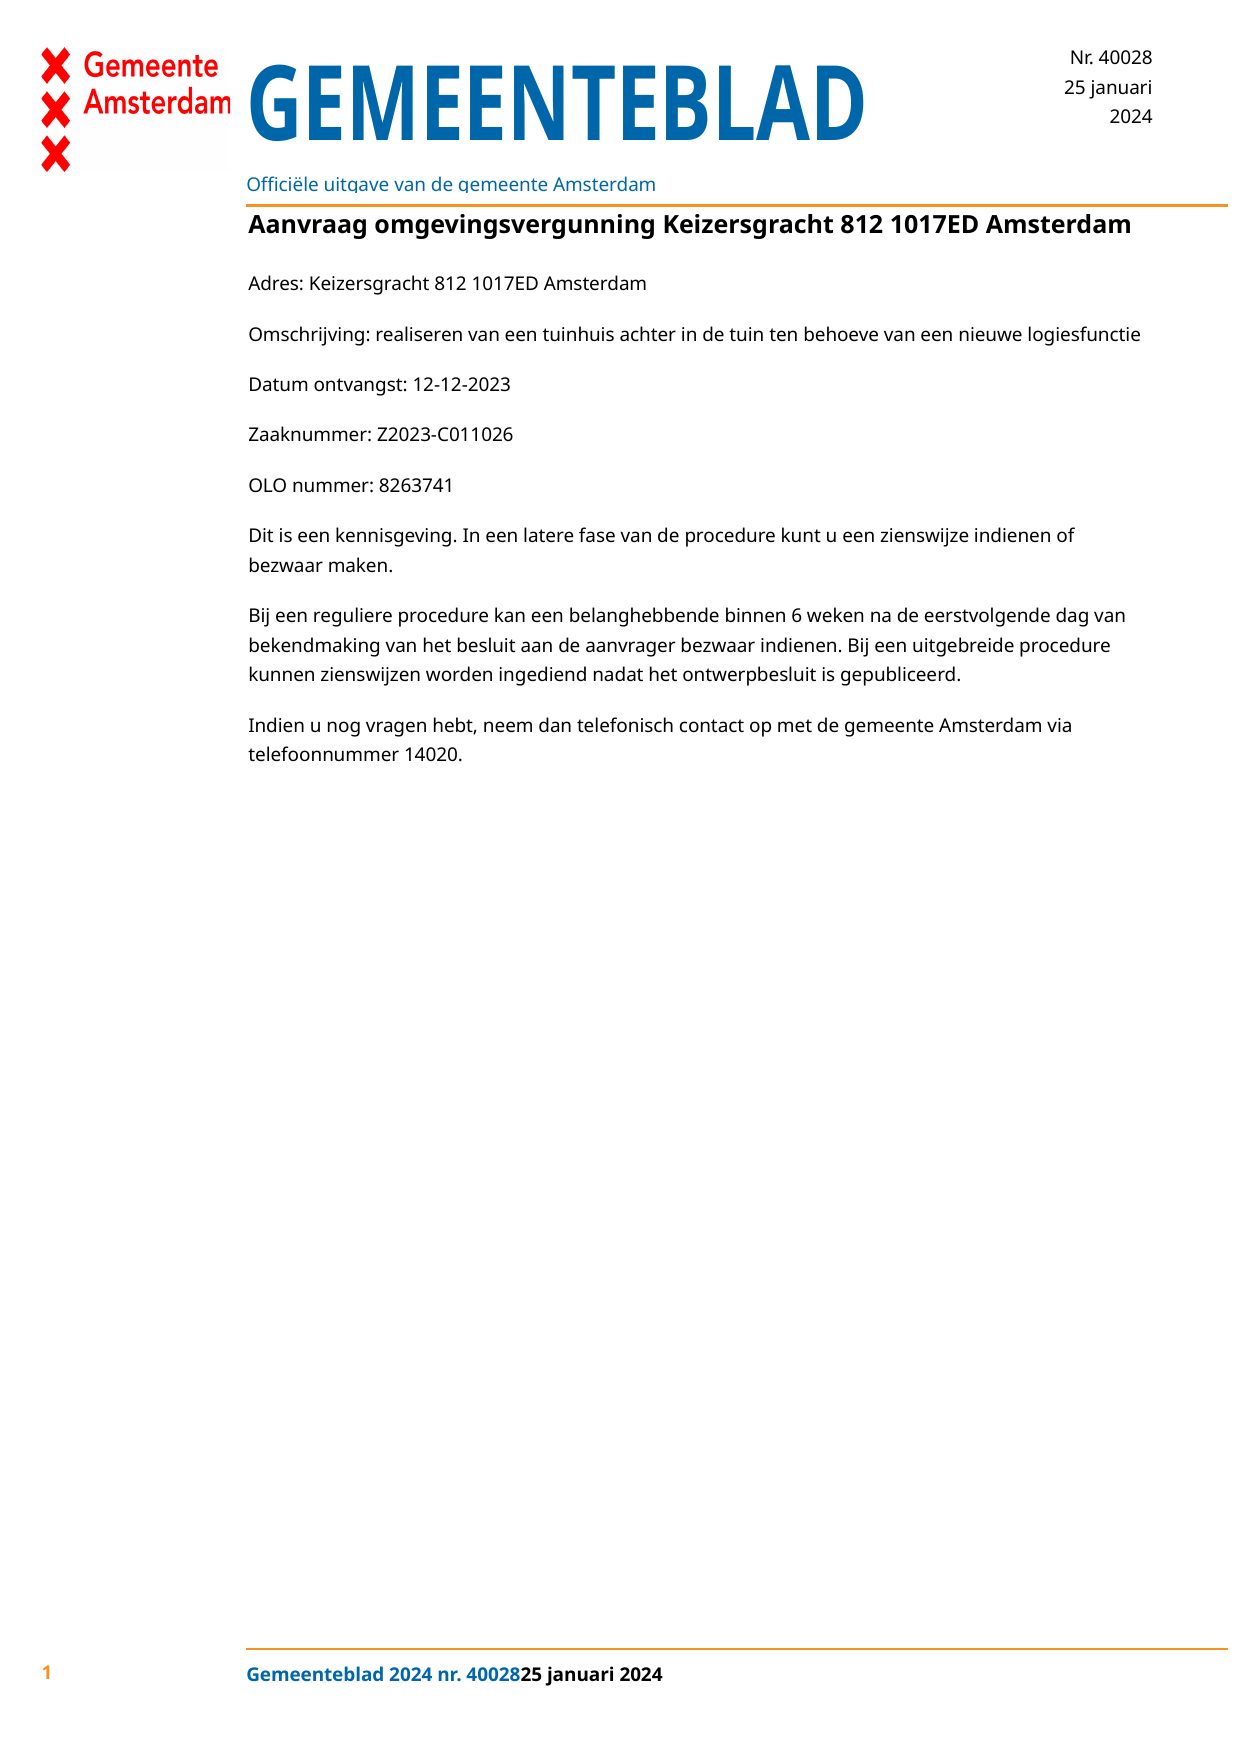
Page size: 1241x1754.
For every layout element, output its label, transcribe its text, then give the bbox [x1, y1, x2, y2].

text Aanvraag omgevingsvergunning Keizersgracht 812 1017ED Amsterdam [248, 207, 1152, 241]
text Zaaknummer: Z2023-C011026 [248, 422, 1152, 447]
text Datum ontvangst: 12-12-2023 [248, 371, 1152, 397]
text Indien u nog vragen hebt, neem dan telefonisch contact op met de gemeente Amsterdam via telefoonnummer 14020. [248, 712, 1152, 767]
text Adres: Keizersgracht 812 1017ED Amsterdam [248, 270, 1152, 296]
text Bij een reguliere procedure kan een belanghebbende binnen 6 weken na de eerstvolgende dag van bekendmaking van het besluit aan de aanvrager bezwaar indienen. Bij een uitgebreide procedure kunnen zienswijzen worden ingediend nadat het ontwerpbesluit is gepubliceerd. [248, 602, 1152, 687]
picture [41, 47, 231, 172]
text Omschrijving: realiseren van een tuinhuis achter in de tuin ten behoeve van een nieuwe logiesfunctie [248, 321, 1152, 346]
text OLO nummer: 8263741 [248, 472, 1152, 498]
text Dit is een kennisgeving. In een latere fase van de procedure kunt u een zienswijze indienen of bezwaar maken. [248, 522, 1152, 578]
